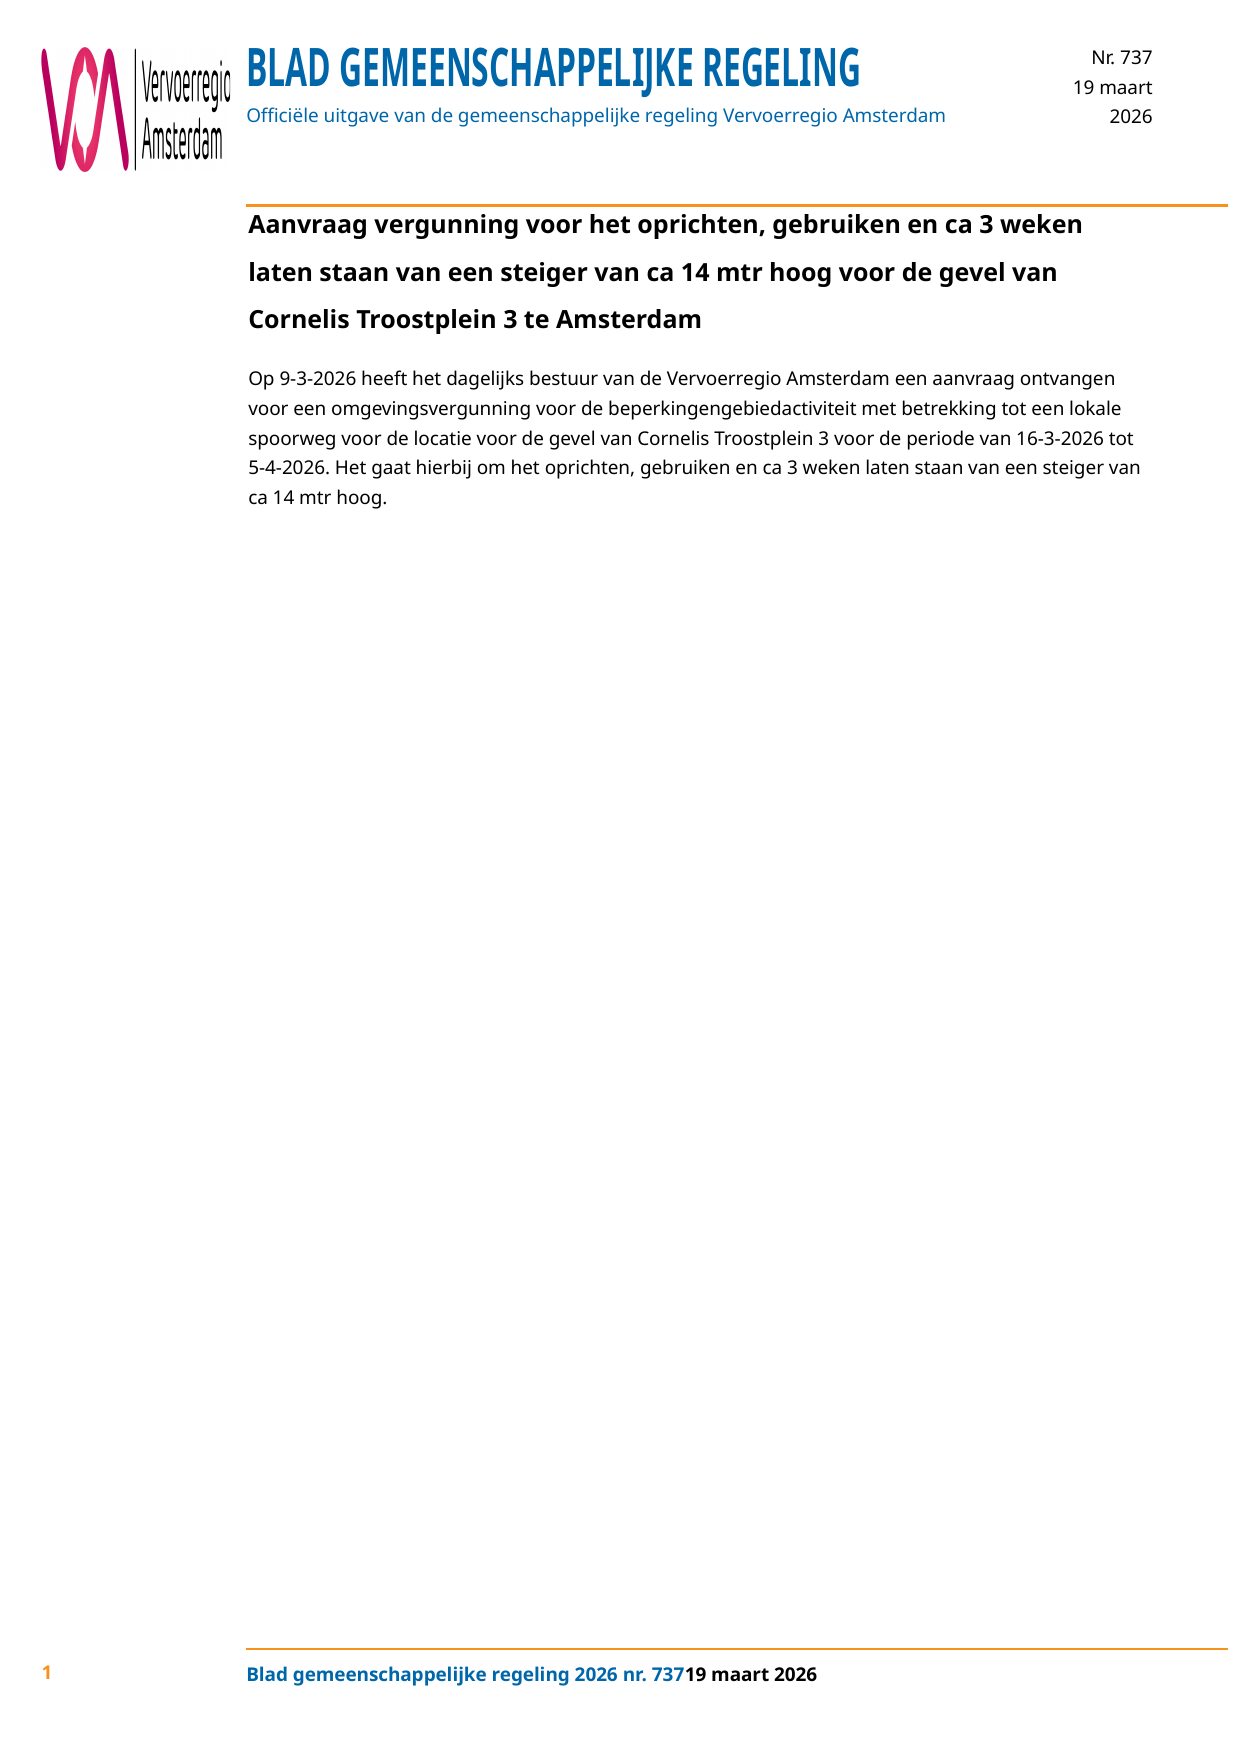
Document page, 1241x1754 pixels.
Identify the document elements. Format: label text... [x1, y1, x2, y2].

text Aanvraag vergunning voor het oprichten, gebruiken en ca 3 weken laten staan van een steiger van ca 14 mtr hoog voor de gevel van Cornelis Troostplein 3 te Amsterdam [248, 207, 1152, 336]
picture [41, 47, 231, 172]
text Op 9-3-2026 heeft het dagelijks bestuur van de Vervoerregio Amsterdam een aanvraag ontvangen voor een omgevingsvergunning voor de beperkingengebiedactiviteit met betrekking tot een lokale spoorweg voor de locatie voor de gevel van Cornelis Troostplein 3 voor de periode van 16-3-2026 tot 5-4-2026. Het gaat hierbij om het oprichten, gebruiken en ca 3 weken laten staan van een steiger van ca 14 mtr hoog. [248, 366, 1152, 509]
